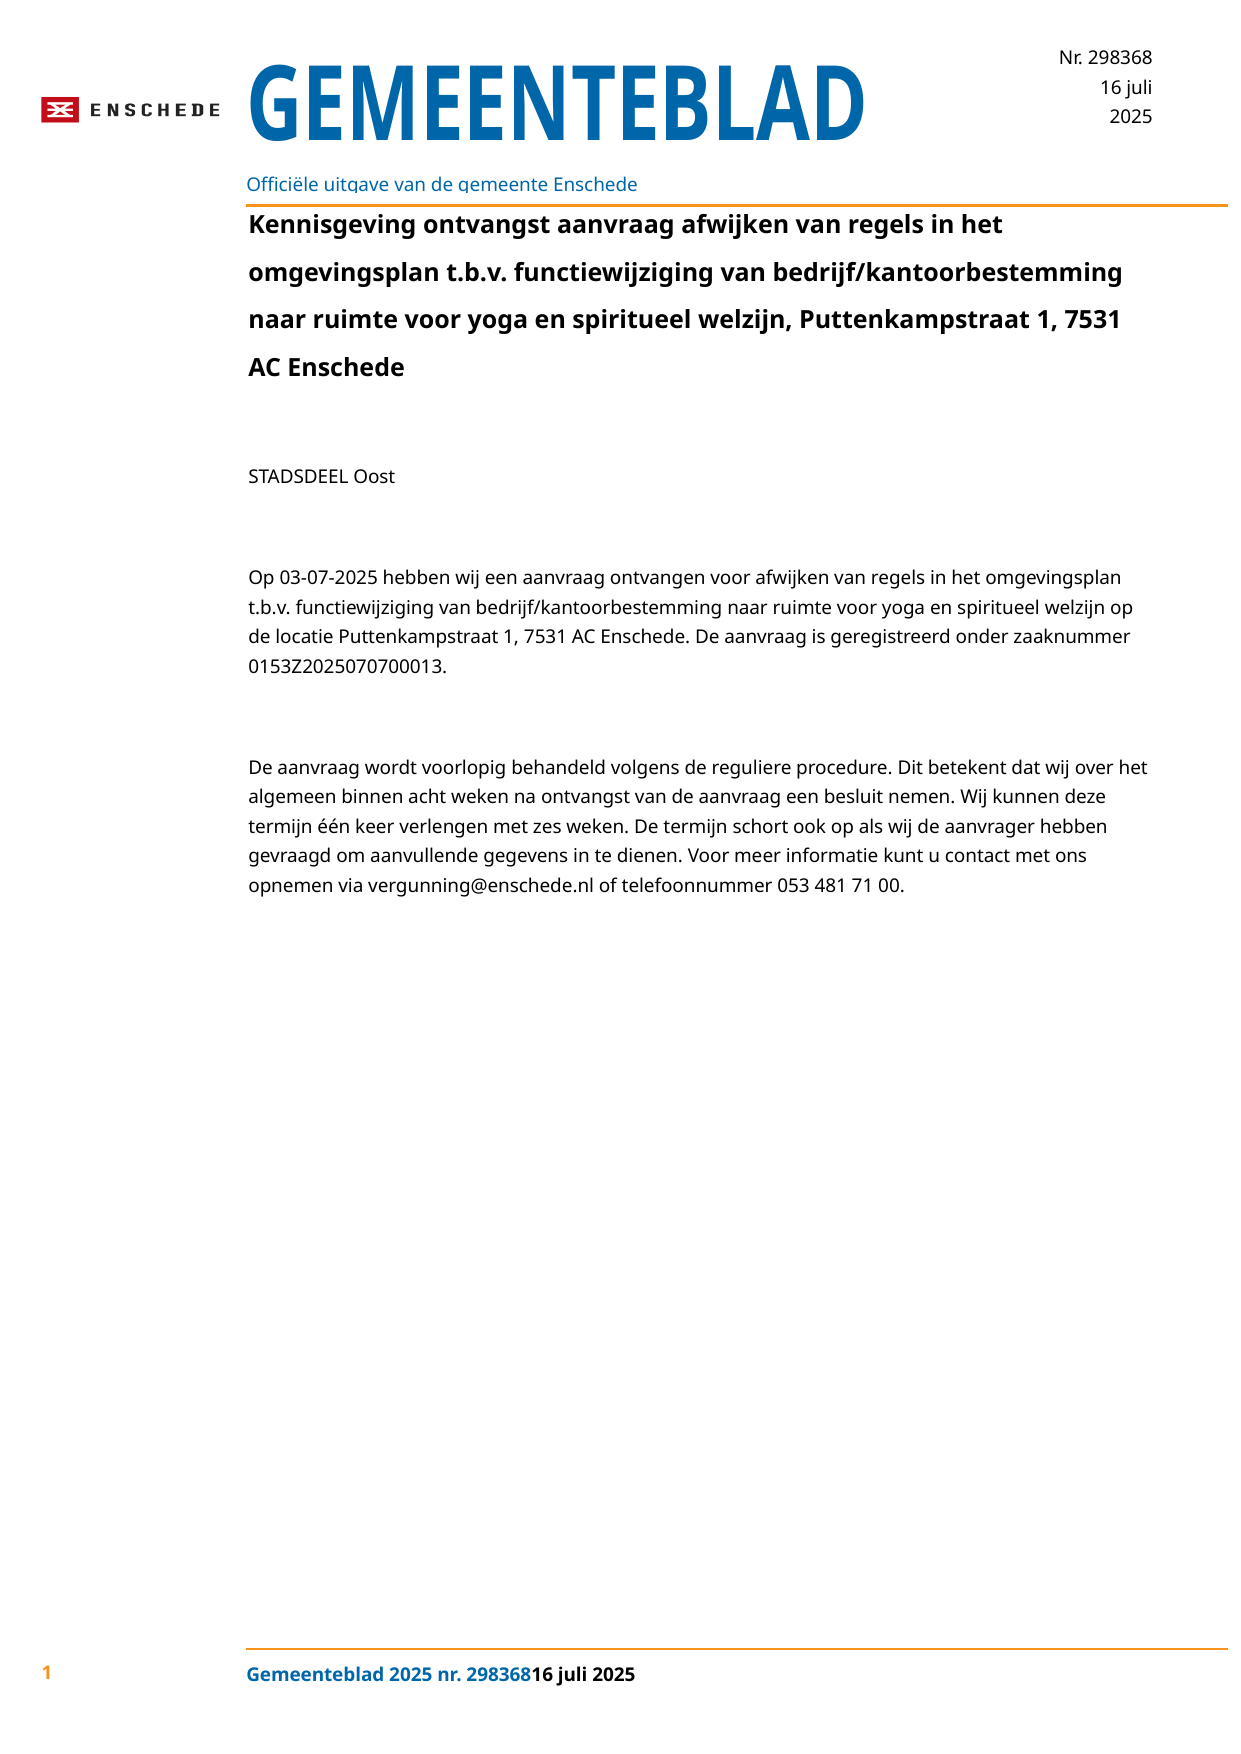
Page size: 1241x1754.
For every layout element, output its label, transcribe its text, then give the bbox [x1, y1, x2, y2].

text Op 03-07-2025 hebben wij een aanvraag ontvangen voor afwijken van regels in het omgevingsplan t.b.v. functiewijziging van bedrijf/kantoorbestemming naar ruimte voor yoga en spiritueel welzijn op de locatie Puttenkampstraat 1, 7531 AC Enschede. De aanvraag is geregistreerd onder zaaknummer 0153Z2025070700013. [248, 564, 1152, 679]
text Kennisgeving ontvangst aanvraag afwijken van regels in het omgevingsplan t.b.v. functiewijziging van bedrijf/kantoorbestemming naar ruimte voor yoga en spiritueel welzijn, Puttenkampstraat 1, 7531 AC Enschede [248, 207, 1152, 384]
text STADSDEEL Oost [248, 463, 1152, 489]
text De aanvraag wordt voorlopig behandeld volgens de reguliere procedure. Dit betekent dat wij over het algemeen binnen acht weken na ontvangst van de aanvraag een besluit nemen. Wij kunnen deze termijn één keer verlengen met zes weken. De termijn schort ook op als wij de aanvrager hebben gevraagd om aanvullende gegevens in te dienen. Voor meer informatie kunt u contact met ons opnemen via vergunning@enschede.nl of telefoonnummer 053 481 71 00. [248, 754, 1152, 898]
picture [41, 47, 231, 172]
